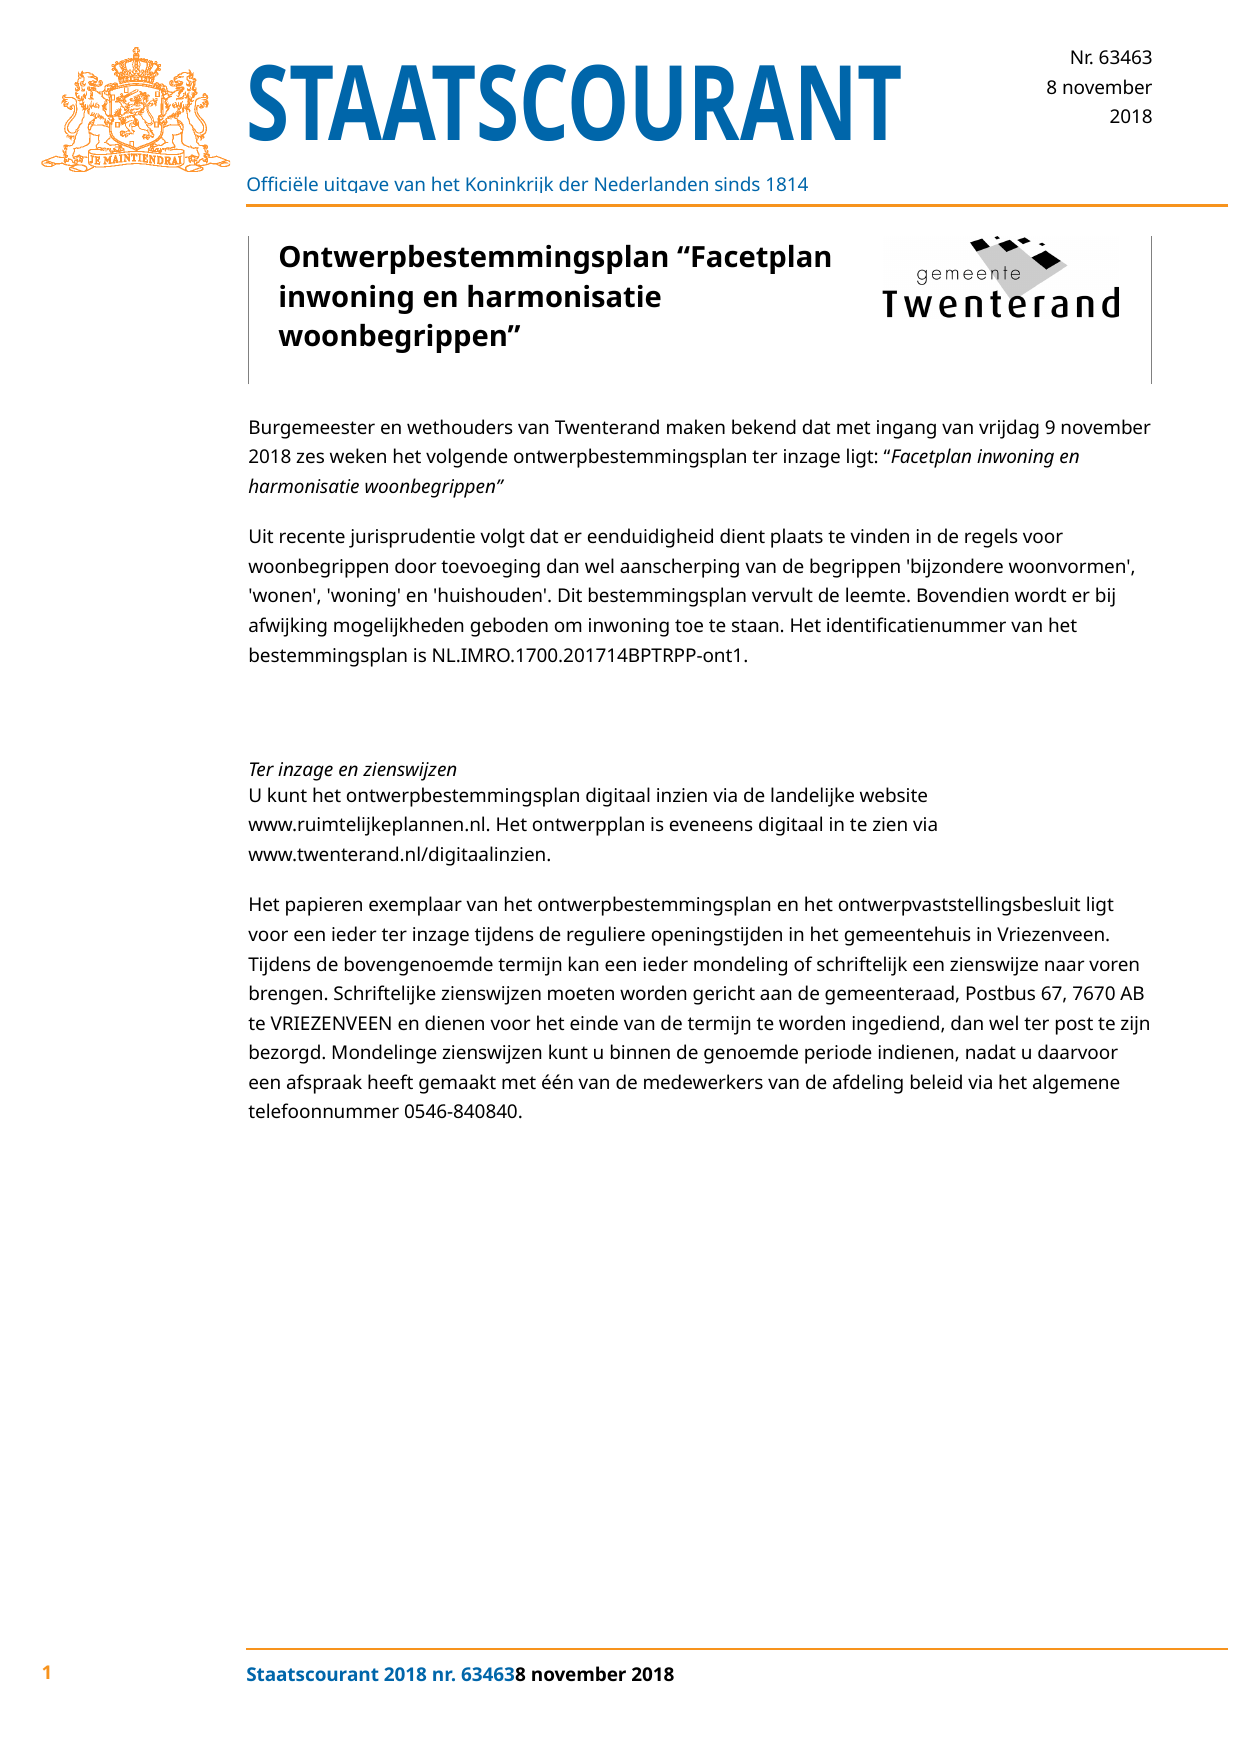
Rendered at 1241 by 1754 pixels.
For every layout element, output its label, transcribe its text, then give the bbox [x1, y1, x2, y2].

picture [882, 236, 1119, 319]
text Burgemeester en wethouders van Twenterand maken bekend dat met ingang van vrijdag 9 november 2018 zes weken het volgende ontwerpbestemmingsplan ter inzage ligt: “Facetplan inwoning en harmonisatie woonbegrippen” [248, 414, 1152, 499]
picture [41, 47, 231, 172]
text Het papieren exemplaar van het ontwerpbestemmingsplan en het ontwerpvaststellingsbesluit ligt voor een ieder ter inzage tijdens de reguliere openingstijden in het gemeentehuis in Vriezenveen. Tijdens de bovengenoemde termijn kan een ieder mondeling of schriftelijk een zienswijze naar voren brengen. Schriftelijke zienswijzen moeten worden gericht aan de gemeenteraad, Postbus 67, 7670 AB te VRIEZENVEEN en dienen voor het einde van de termijn te worden ingediend, dan wel ter post te zijn bezorgd. Mondelinge zienswijzen kunt u binnen de genoemde periode indienen, nadat u daarvoor een afspraak heeft gemaakt met één van de medewerkers van de afdeling beleid via het algemene telefoonnummer 0546-840840. [248, 892, 1152, 1124]
table_header [850, 236, 1151, 384]
text U kunt het ontwerpbestemmingsplan digitaal inzien via de landelijke website www.ruimtelijkeplannen.nl. Het ontwerpplan is eveneens digitaal in te zien via www.twenterand.nl/digitaalinzien. [248, 782, 1152, 867]
text Ter inzage en zienswijzen [248, 756, 1152, 782]
text Uit recente jurisprudentie volgt dat er eenduidigheid dient plaats te vinden in de regels voor woonbegrippen door toevoeging dan wel aanscherping van de begrippen 'bijzondere woonvormen', 'wonen', 'woning' en 'huishouden'. Dit bestemmingsplan vervult de leemte. Bovendien wordt er bij afwijking mogelijkheden geboden om inwoning toe te staan. Het identificatienummer van het bestemmingsplan is NL.IMRO.1700.201714BPTRPP-ont1. [248, 523, 1152, 668]
table_header Ontwerpbestemmingsplan “Facetplan inwoning en harmonisatie woonbegrippen” [249, 236, 850, 384]
